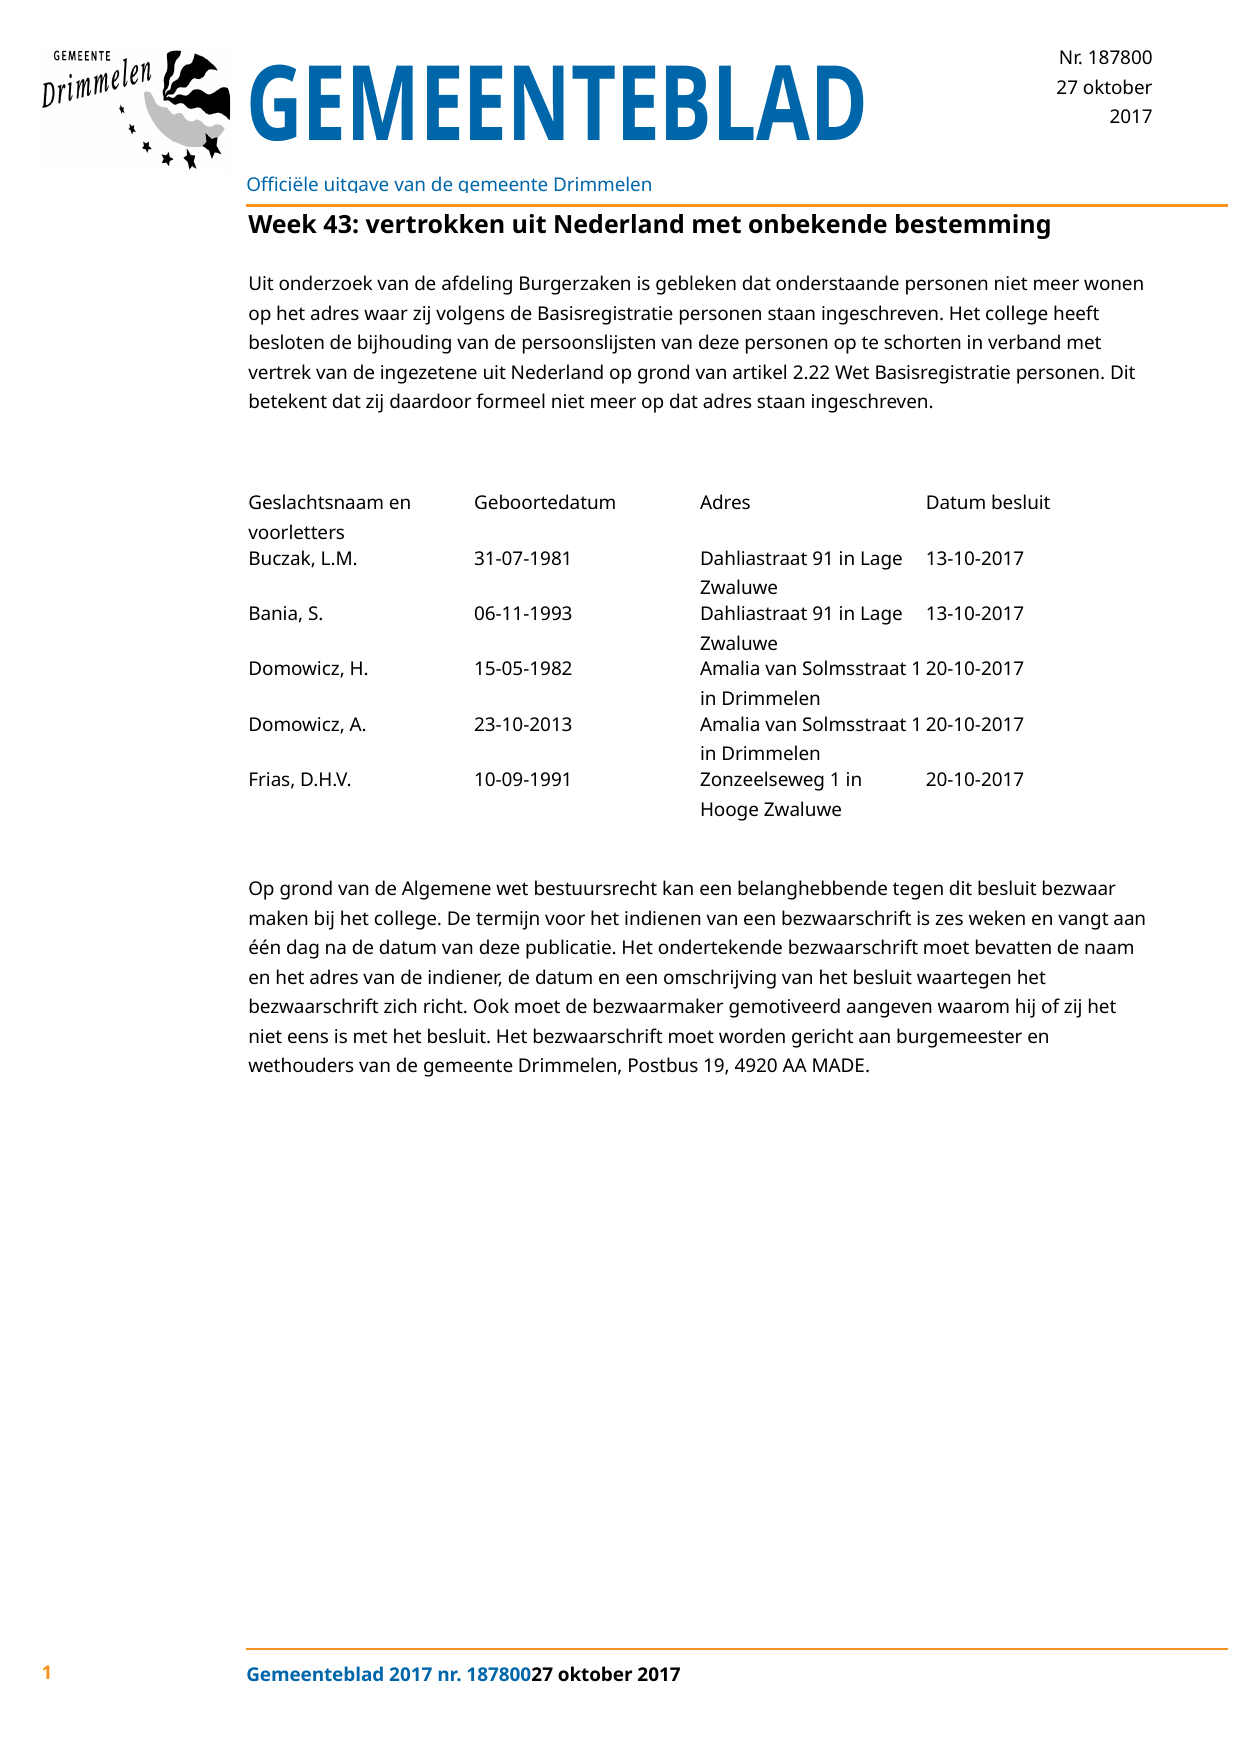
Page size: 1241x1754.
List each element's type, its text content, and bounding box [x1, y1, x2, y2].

picture [41, 47, 231, 172]
table_cell Dahliastraat 91 in Lage Zwaluwe [700, 545, 926, 600]
text Op grond van de Algemene wet bestuursrecht kan een belanghebbende tegen dit besluit bezwaar maken bij het college. De termijn voor het indienen van een bezwaarschrift is zes weken en vangt aan één dag na de datum van deze publicatie. Het ondertekende bezwaarschrift moet bevatten de naam en het adres van de indiener, de datum en een omschrijving van het besluit waartegen het bezwaarschrift zich richt. Ook moet de bezwaarmaker gemotiveerd aangeven waarom hij of zij het niet eens is met het besluit. Het bezwaarschrift moet worden gericht aan burgemeester en wethouders van de gemeente Drimmelen, Postbus 19, 4920 AA MADE. [248, 875, 1152, 1078]
table_cell Amalia van Solmsstraat 1 in Drimmelen [700, 656, 926, 711]
table_cell Dahliastraat 91 in Lage Zwaluwe [700, 600, 926, 656]
text Week 43: vertrokken uit Nederland met onbekende bestemming [248, 207, 1152, 241]
table_header Geslachtsnaam en voorletters [248, 490, 474, 545]
table_cell 20-10-2017 [926, 711, 1152, 766]
table_cell Domowicz, A. [248, 711, 474, 766]
table_header Geboortedatum [474, 490, 700, 545]
table_cell Bania, S. [248, 600, 474, 656]
table_cell 13-10-2017 [926, 600, 1152, 656]
table_cell 20-10-2017 [926, 766, 1152, 821]
text Uit onderzoek van de afdeling Burgerzaken is gebleken dat onderstaande personen niet meer wonen op het adres waar zij volgens de Basisregistratie personen staan ingeschreven. Het college heeft besloten de bijhouding van de persoonslijsten van deze personen op te schorten in verband met vertrek van de ingezetene uit Nederland op grond van artikel 2.22 Wet Basisregistratie personen. Dit betekent dat zij daardoor formeel niet meer op dat adres staan ingeschreven. [248, 270, 1152, 414]
table_cell 10-09-1991 [474, 766, 700, 821]
table_cell 31-07-1981 [474, 545, 700, 600]
table_cell Zonzeelseweg 1 in Hooge Zwaluwe [700, 766, 926, 821]
table_header Datum besluit [926, 490, 1152, 545]
table_cell 15-05-1982 [474, 656, 700, 711]
table_header Adres [700, 490, 926, 545]
table_cell Frias, D.H.V. [248, 766, 474, 821]
table_cell 23-10-2013 [474, 711, 700, 766]
table_cell 20-10-2017 [926, 656, 1152, 711]
table_cell 13-10-2017 [926, 545, 1152, 600]
table_cell 06-11-1993 [474, 600, 700, 656]
table_cell Buczak, L.M. [248, 545, 474, 600]
table_cell Amalia van Solmsstraat 1 in Drimmelen [700, 711, 926, 766]
table_cell Domowicz, H. [248, 656, 474, 711]
